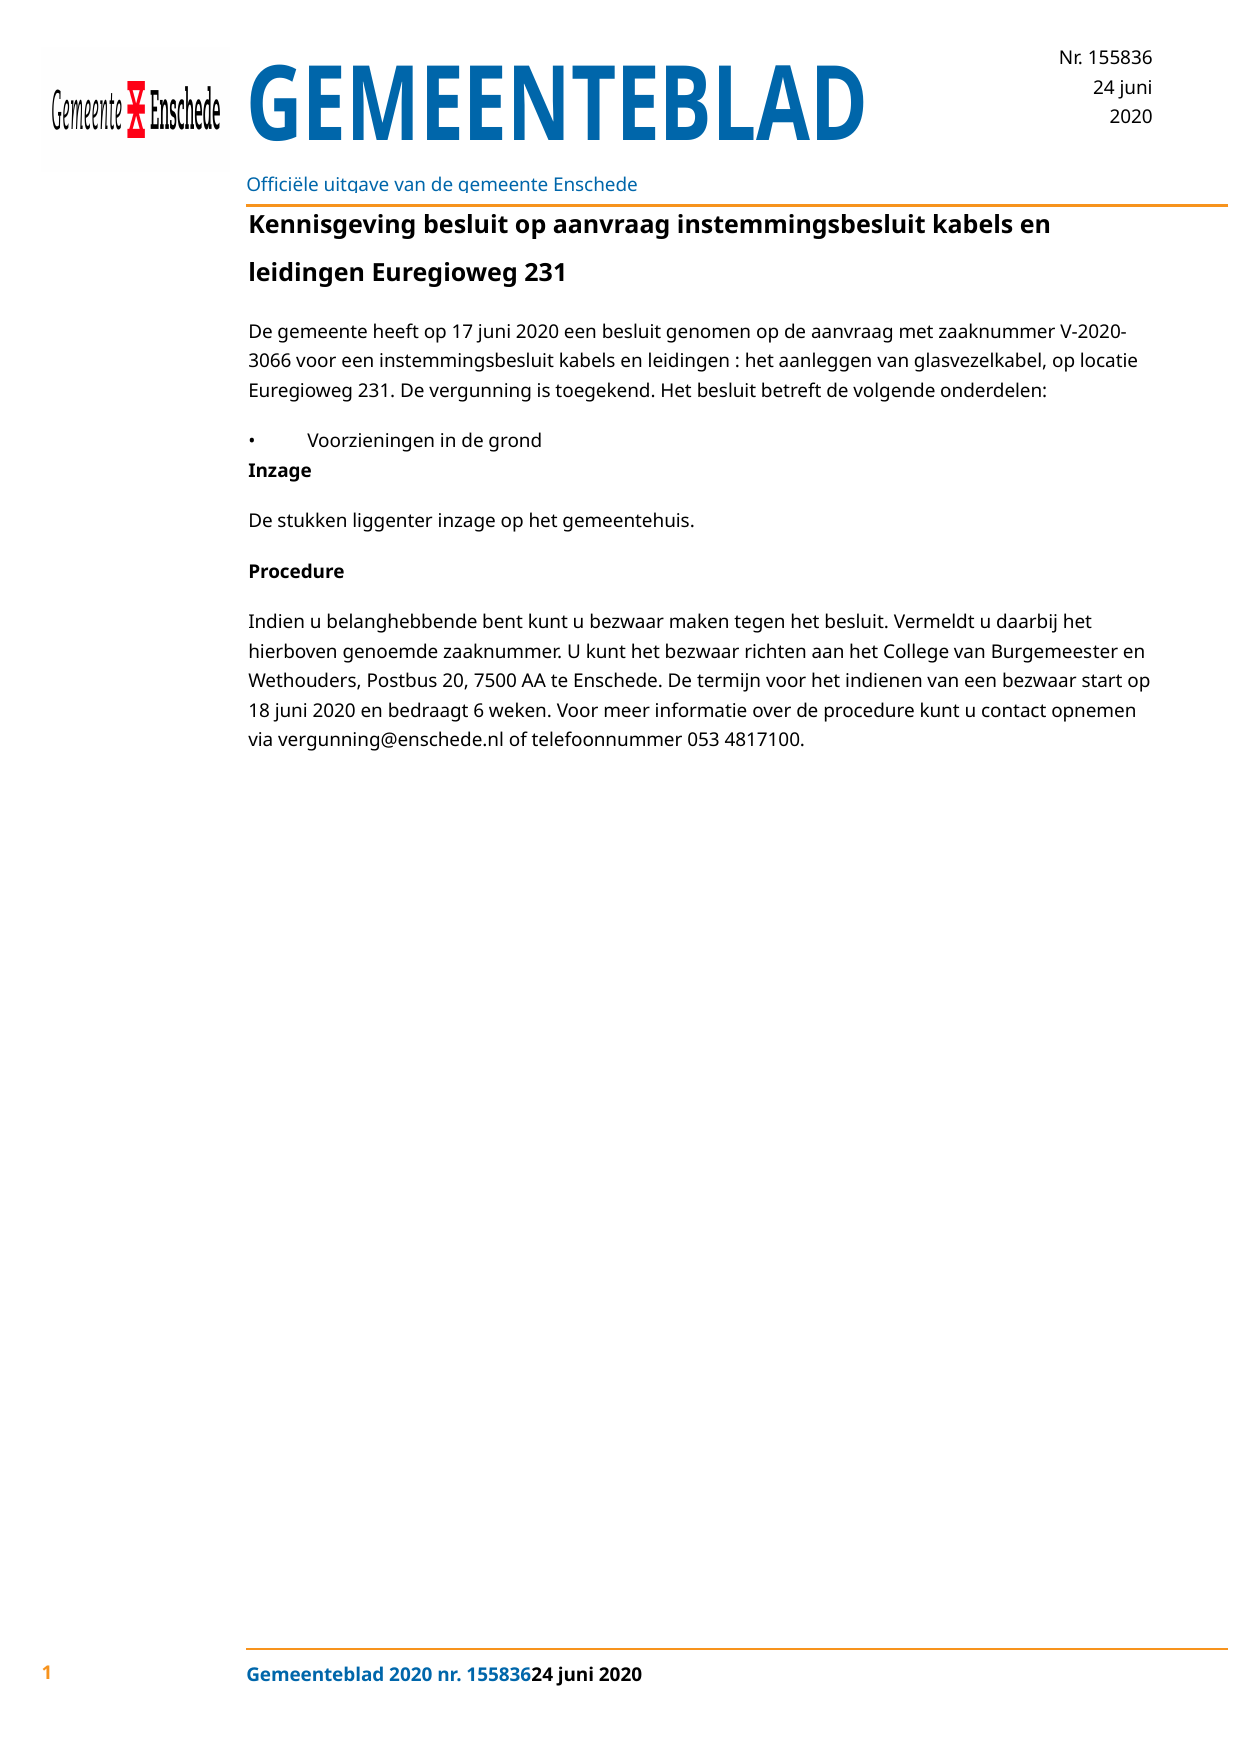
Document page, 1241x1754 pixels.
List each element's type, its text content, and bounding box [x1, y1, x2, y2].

text Procedure [248, 558, 1152, 584]
text Indien u belanghebbende bent kunt u bezwaar maken tegen het besluit. Vermeldt u daarbij het hierboven genoemde zaaknummer. U kunt het bezwaar richten aan het College van Burgemees­ter en Wethouders, Postbus 20, 7500 AA te Enschede. De termijn voor het indienen van een bezwaar start op 18 juni 2020 en bedraagt 6 weken. Voor meer informatie over de procedure kunt u contact opnemen via vergunning@enschede.nl of telefoonnummer 053 4817100. [248, 608, 1152, 752]
text De stukken liggenter inzage op het gemeentehuis. [248, 507, 1152, 533]
text Inzage [248, 457, 1152, 483]
text De gemeente heeft op 17 juni 2020 een besluit genomen op de aanvraag met zaaknummer V-2020-3066 voor een instemmingsbesluit kabels en leidingen : het aanleggen van glasvezelkabel, op locatie Euregioweg 231. De vergunning is toegekend. Het besluit betreft de volgende onderdelen: [248, 318, 1152, 403]
list Voorzieningen in de grond [248, 427, 1152, 453]
picture [41, 47, 231, 172]
text Kennisgeving besluit op aanvraag instemmingsbesluit kabels en leidingen Euregioweg 231 [248, 207, 1152, 288]
